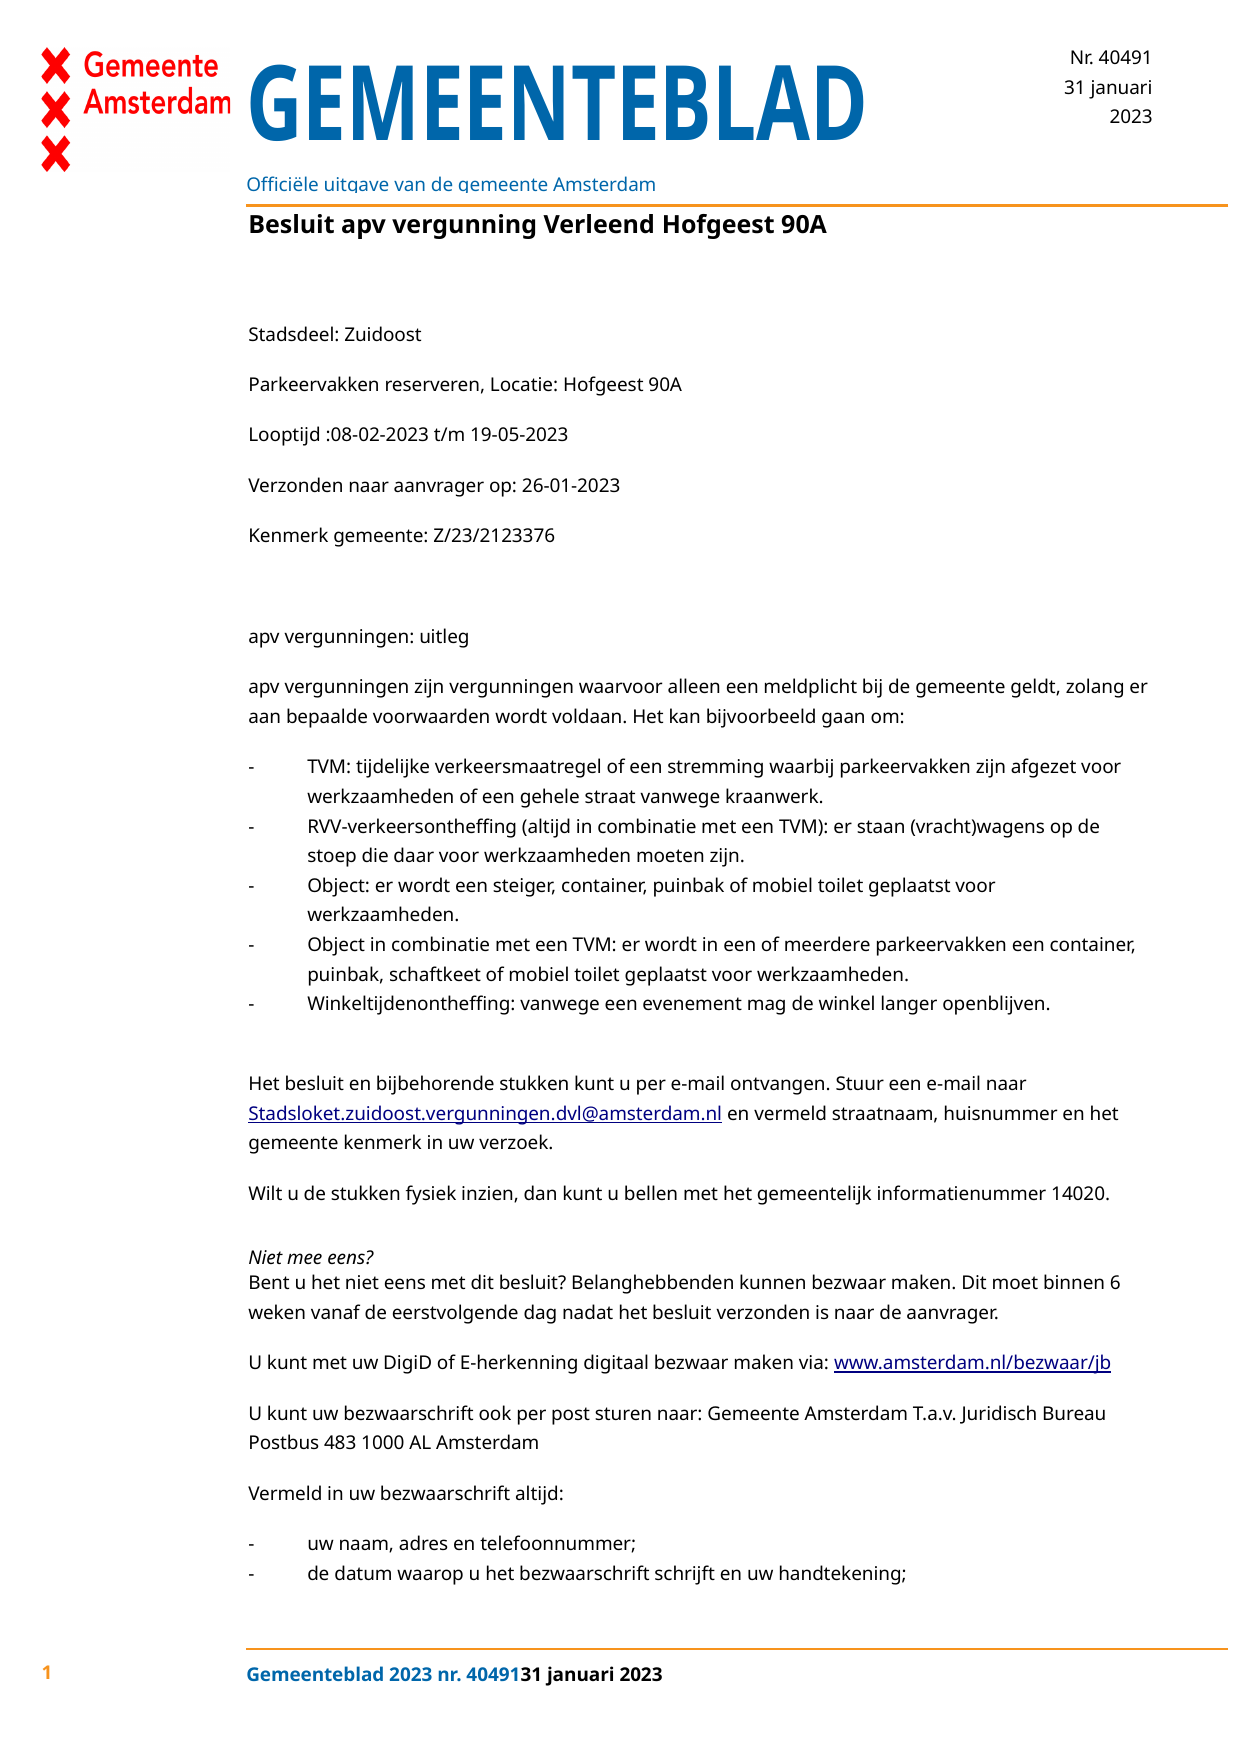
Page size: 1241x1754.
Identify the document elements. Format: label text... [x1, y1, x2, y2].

list RVV-verkeersontheffing (altijd in combinatie met een TVM): er staan (vracht)wagens op de stoep die daar voor werkzaamheden moeten zijn. [248, 813, 1152, 868]
text Verzonden naar aanvrager op: 26-01-2023 [248, 472, 1152, 498]
text Wilt u de stukken fysiek inzien, dan kunt u bellen met het gemeentelijk informatienummer 14020. [248, 1180, 1152, 1206]
text apv vergunningen: uitleg [248, 623, 1152, 649]
list uw naam, adres en telefoonnummer; [248, 1530, 1152, 1556]
text Besluit apv vergunning Verleend Hofgeest 90A [248, 207, 1152, 241]
picture [41, 47, 231, 172]
text U kunt met uw DigiD of E-herkenning digitaal bezwaar maken via: www.amsterdam.nl/bezwaar/jb [248, 1349, 1152, 1375]
text Kenmerk gemeente: Z/23/2123376 [248, 522, 1152, 548]
text Bent u het niet eens met dit besluit? Belanghebbenden kunnen bezwaar maken. Dit moet binnen 6 weken vanaf de eerstvolgende dag nadat het besluit verzonden is naar de aanvrager. [248, 1269, 1152, 1325]
text Het besluit en bijbehorende stukken kunt u per e-mail ontvangen. Stuur een e-mail naar Stadsloket.zuidoost.vergunningen.dvl@amsterdam.nl en vermeld straatnaam, huisnummer en het gemeente kenmerk in uw verzoek. [248, 1070, 1152, 1155]
text Stadsdeel: Zuidoost [248, 321, 1152, 346]
text Vermeld in uw bezwaarschrift altijd: [248, 1480, 1152, 1506]
list Object in combinatie met een TVM: er wordt in een of meerdere parkeervakken een container, puinbak, schaftkeet of mobiel toilet geplaatst voor werkzaamheden. [248, 931, 1152, 986]
text apv vergunningen zijn vergunningen waarvoor alleen een meldplicht bij de gemeente geldt, zolang er aan bepaalde voorwaarden wordt voldaan. Het kan bijvoorbeeld gaan om: [248, 674, 1152, 729]
list Winkeltijdenontheffing: vanwege een evenement mag de winkel langer openblijven. [248, 990, 1152, 1016]
text Parkeervakken reserveren, Locatie: Hofgeest 90A [248, 371, 1152, 397]
list Object: er wordt een steiger, container, puinbak of mobiel toilet geplaatst voor werkzaamheden. [248, 872, 1152, 927]
text Looptijd :08-02-2023 t/m 19-05-2023 [248, 422, 1152, 447]
text Niet mee eens? [248, 1244, 1152, 1269]
list TVM: tijdelijke verkeersmaatregel of een stremming waarbij parkeervakken zijn afgezet voor werkzaamheden of een gehele straat vanwege kraanwerk. [248, 754, 1152, 809]
text U kunt uw bezwaarschrift ook per post sturen naar: Gemeente Amsterdam T.a.v. Juridisch Bureau Postbus 483 1000 AL Amsterdam [248, 1400, 1152, 1455]
list de datum waarop u het bezwaarschrift schrijft en uw handtekening; [248, 1560, 1152, 1586]
